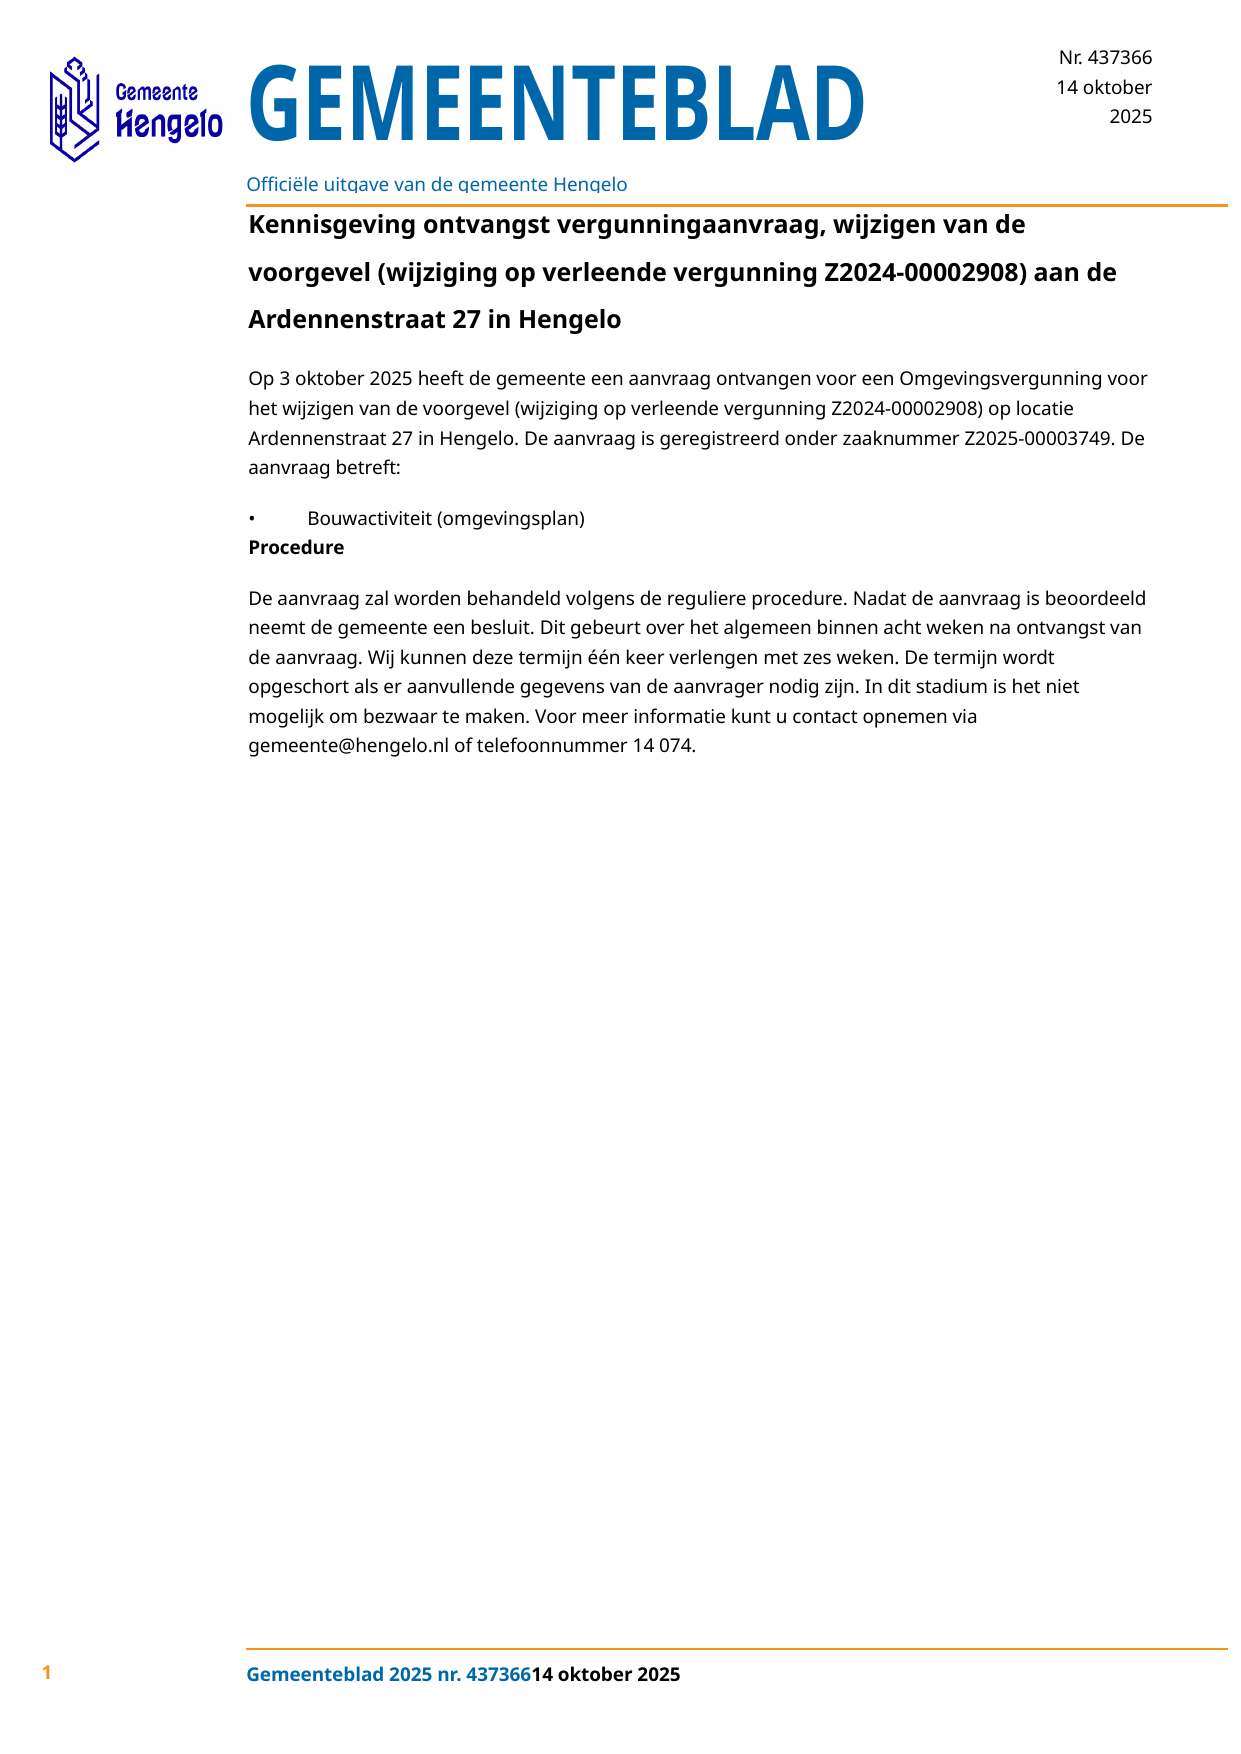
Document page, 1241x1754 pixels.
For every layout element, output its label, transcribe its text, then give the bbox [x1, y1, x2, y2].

text Op 3 oktober 2025 heeft de gemeente een aanvraag ontvangen voor een Omgevingsvergunning voor het wijzigen van de voorgevel (wijziging op verleende vergunning Z2024-00002908) op locatie Ardennenstraat 27 in Hengelo. De aanvraag is geregistreerd onder zaaknummer Z2025-00003749. De aanvraag betreft: [248, 366, 1152, 480]
list Bouwactiviteit (omgevingsplan) [248, 505, 1152, 530]
picture [41, 47, 231, 172]
text Procedure [248, 534, 1152, 560]
text De aanvraag zal worden behandeld volgens de reguliere procedure. Nadat de aanvraag is beoordeeld neemt de gemeente een besluit. Dit gebeurt over het algemeen binnen acht weken na ontvangst van de aanvraag. Wij kunnen deze termijn één keer verlengen met zes weken. De termijn wordt opgeschort als er aanvullende gegevens van de aanvrager nodig zijn. In dit stadium is het niet mogelijk om bezwaar te maken. Voor meer informatie kunt u contact opnemen via gemeente@hengelo.nl of telefoonnummer 14 074. [248, 585, 1152, 758]
text Kennisgeving ontvangst vergunningaanvraag, wijzigen van de voorgevel (wijziging op verleende vergunning Z2024-00002908) aan de Ardennenstraat 27 in Hengelo [248, 207, 1152, 336]
